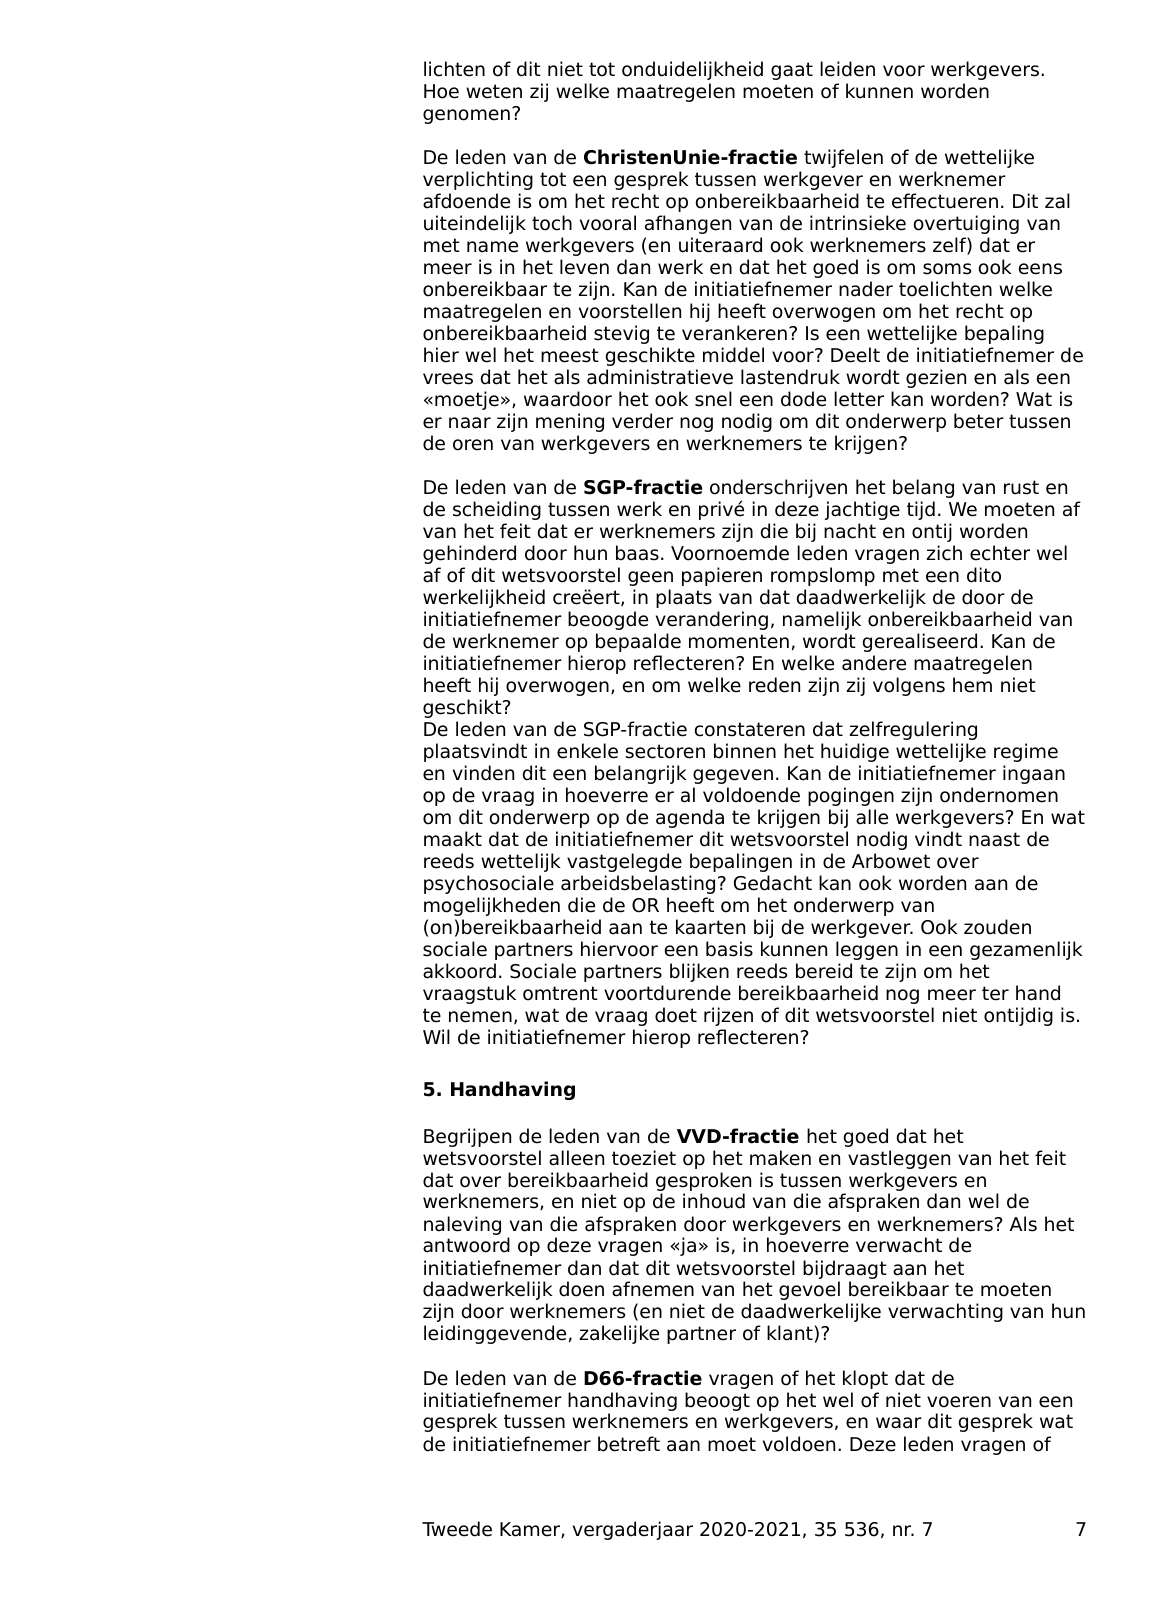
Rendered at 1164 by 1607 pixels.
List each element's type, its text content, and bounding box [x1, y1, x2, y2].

text De leden van de SGP-fractie constateren dat zelfregulering plaatsvindt in enkele sectoren binnen het huidige wettelijke regime en vinden dit een belangrijk gegeven. Kan de initiatiefnemer ingaan op de vraag in hoeverre er al voldoende pogingen zijn ondernomen om dit onderwerp op de agenda te krijgen bij alle werkgevers? En wat maakt dat de initiatiefnemer dit wetsvoorstel nodig vindt naast de reeds wettelijk vastgelegde bepalingen in de Arbowet over psychosociale arbeidsbelasting? Gedacht kan ook worden aan de mogelijkheden die de OR heeft om het onderwerp van (on)bereikbaarheid aan te kaarten bij de werkgever. Ook zouden sociale partners hiervoor een basis kunnen leggen in een gezamenlijk akkoord. Sociale partners blijken reeds bereid te zijn om het vraagstuk omtrent voortdurende bereikbaarheid nog meer ter hand te nemen, wat de vraag doet rijzen of dit wetsvoorstel niet ontijdig is. Wil de initiatiefnemer hierop reflecteren? [422, 719, 1087, 1048]
text De leden van de D66-fractie vragen of het klopt dat de initiatiefnemer handhaving beoogt op het wel of niet voeren van een gesprek tussen werknemers en werkgevers, en waar dit gesprek wat de initiatiefnemer betreft aan moet voldoen. Deze leden vragen of [422, 1367, 1087, 1455]
text Begrijpen de leden van de VVD-fractie het goed dat het wetsvoorstel alleen toeziet op het maken en vastleggen van het feit dat over bereikbaarheid gesproken is tussen werkgevers en werknemers, en niet op de inhoud van die afspraken dan wel de naleving van die afspraken door werkgevers en werknemers? Als het antwoord op deze vragen «ja» is, in hoeverre verwacht de initiatiefnemer dan dat dit wetsvoorstel bijdraagt aan het daadwerkelijk doen afnemen van het gevoel bereikbaar te moeten zijn door werknemers (en niet de daadwerkelijke verwachting van hun leidinggevende, zakelijke partner of klant)? [422, 1126, 1087, 1345]
text lichten of dit niet tot onduidelijkheid gaat leiden voor werkgevers. Hoe weten zij welke maatregelen moeten of kunnen worden genomen? [422, 59, 1087, 125]
text De leden van de SGP-fractie onderschrijven het belang van rust en de scheiding tussen werk en privé in deze jachtige tijd. We moeten af van het feit dat er werknemers zijn die bij nacht en ontij worden gehinderd door hun baas. Voornoemde leden vragen zich echter wel af of dit wetsvoorstel geen papieren rompslomp met een dito werkelijkheid creëert, in plaats van dat daadwerkelijk de door de initiatiefnemer beoogde verandering, namelijk onbereikbaarheid van de werknemer op bepaalde momenten, wordt gerealiseerd. Kan de initiatiefnemer hierop reflecteren? En welke andere maatregelen heeft hij overwogen, en om welke reden zijn zij volgens hem niet geschikt? [422, 477, 1087, 719]
subtitle 5. Handhaving [422, 1078, 1087, 1101]
text De leden van de ChristenUnie-fractie twijfelen of de wettelijke verplichting tot een gesprek tussen werkgever en werknemer afdoende is om het recht op onbereikbaarheid te effectueren. Dit zal uiteindelijk toch vooral afhangen van de intrinsieke overtuiging van met name werkgevers (en uiteraard ook werknemers zelf) dat er meer is in het leven dan werk en dat het goed is om soms ook eens onbereikbaar te zijn. Kan de initiatiefnemer nader toelichten welke maatregelen en voorstellen hij heeft overwogen om het recht op onbereikbaarheid stevig te verankeren? Is een wettelijke bepaling hier wel het meest geschikte middel voor? Deelt de initiatiefnemer de vrees dat het als administratieve lastendruk wordt gezien en als een «moetje», waardoor het ook snel een dode letter kan worden? Wat is er naar zijn mening verder nog nodig om dit onderwerp beter tussen de oren van werkgevers en werknemers te krijgen? [422, 147, 1087, 455]
